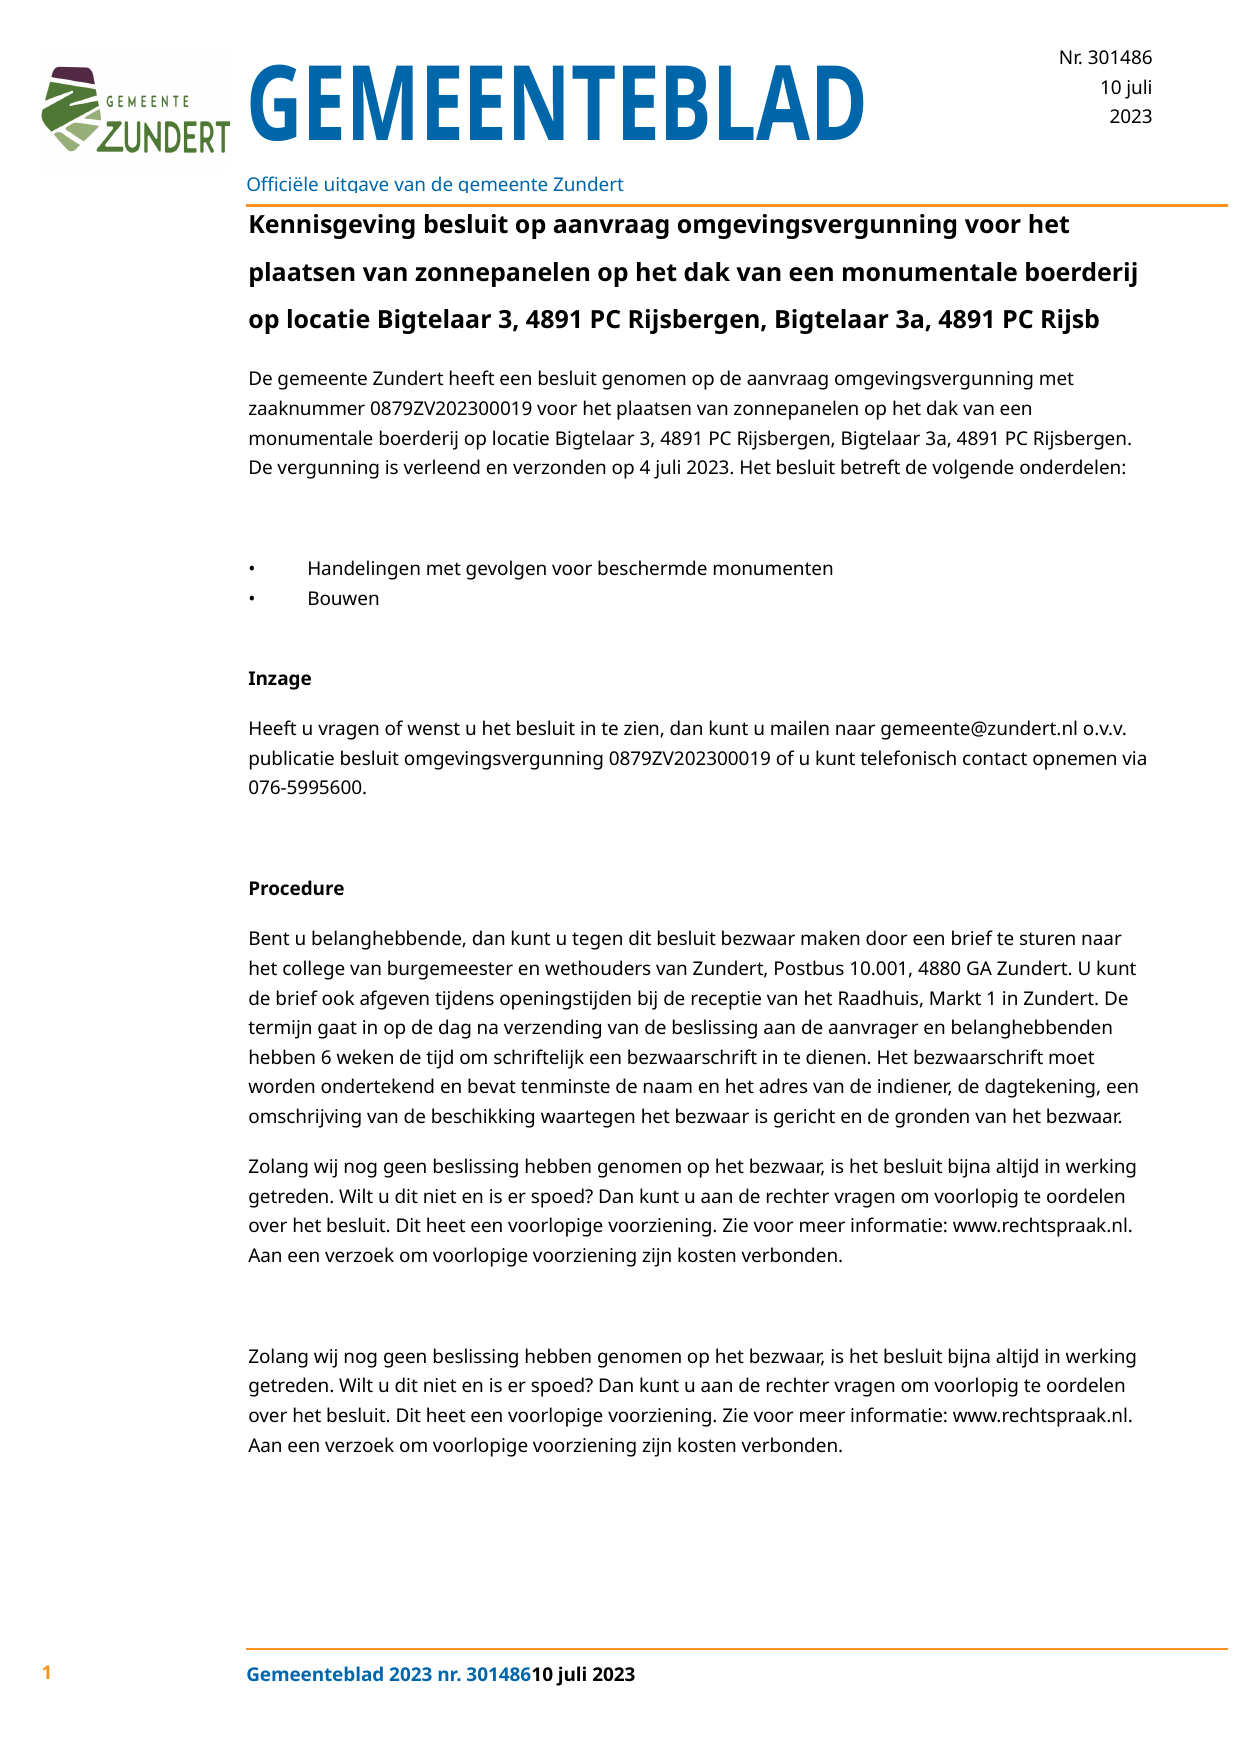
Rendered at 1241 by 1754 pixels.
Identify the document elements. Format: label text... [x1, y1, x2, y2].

list Bouwen [248, 585, 1152, 610]
list Handelingen met gevolgen voor beschermde monumenten [248, 555, 1152, 581]
text Inzage [248, 665, 1152, 690]
text Zolang wij nog geen beslissing hebben genomen op het bezwaar, is het besluit bijna altijd in werking getreden. Wilt u dit niet en is er spoed? Dan kunt u aan de rechter vragen om voorlopig te oordelen over het besluit. Dit heet een voorlopige voorziening. Zie voor meer informatie: www.rechtspraak.nl. Aan een verzoek om voorlopige voorziening zijn kosten verbonden. [248, 1153, 1152, 1268]
text Bent u belanghebbende, dan kunt u tegen dit besluit bezwaar maken door een brief te sturen naar het college van burgemeester en wethouders van Zundert, Postbus 10.001, 4880 GA Zundert. U kunt de brief ook afgeven tijdens openingstijden bij de receptie van het Raadhuis, Markt 1 in Zundert. De termijn gaat in op de dag na verzending van de beslissing aan de aanvrager en belanghebbenden hebben 6 weken de tijd om schriftelijk een bezwaarschrift in te dienen. Het bezwaarschrift moet worden ondertekend en bevat tenminste de naam en het adres van de indiener, de dagtekening, een omschrijving van de beschikking waartegen het bezwaar is gericht en de gronden van het bezwaar. [248, 926, 1152, 1129]
text Zolang wij nog geen beslissing hebben genomen op het bezwaar, is het besluit bijna altijd in werking getreden. Wilt u dit niet en is er spoed? Dan kunt u aan de rechter vragen om voorlopig te oordelen over het besluit. Dit heet een voorlopige voorziening. Zie voor meer informatie: www.rechtspraak.nl. Aan een verzoek om voorlopige voorziening zijn kosten verbonden. [248, 1343, 1152, 1457]
text De gemeente Zundert heeft een besluit genomen op de aanvraag omgevingsvergunning met zaaknummer 0879ZV202300019 voor het plaatsen van zonnepanelen op het dak van een monumentale boerderij op locatie Bigtelaar 3, 4891 PC Rijsbergen, Bigtelaar 3a, 4891 PC Rijsbergen. De vergunning is verleend en verzonden op 4 juli 2023. Het besluit betreft de volgende onderdelen: [248, 366, 1152, 480]
text Procedure [248, 875, 1152, 901]
picture [41, 47, 231, 172]
text Heeft u vragen of wenst u het besluit in te zien, dan kunt u mailen naar gemeente@zundert.nl o.v.v. publicatie besluit omgevingsvergunning 0879ZV202300019 of u kunt telefonisch contact opnemen via 076-5995600. [248, 715, 1152, 800]
text Kennisgeving besluit op aanvraag omgevingsvergunning voor het plaatsen van zonnepanelen op het dak van een monumentale boerderij op locatie Bigtelaar 3, 4891 PC Rijsbergen, Bigtelaar 3a, 4891 PC Rijsb [248, 207, 1152, 336]
